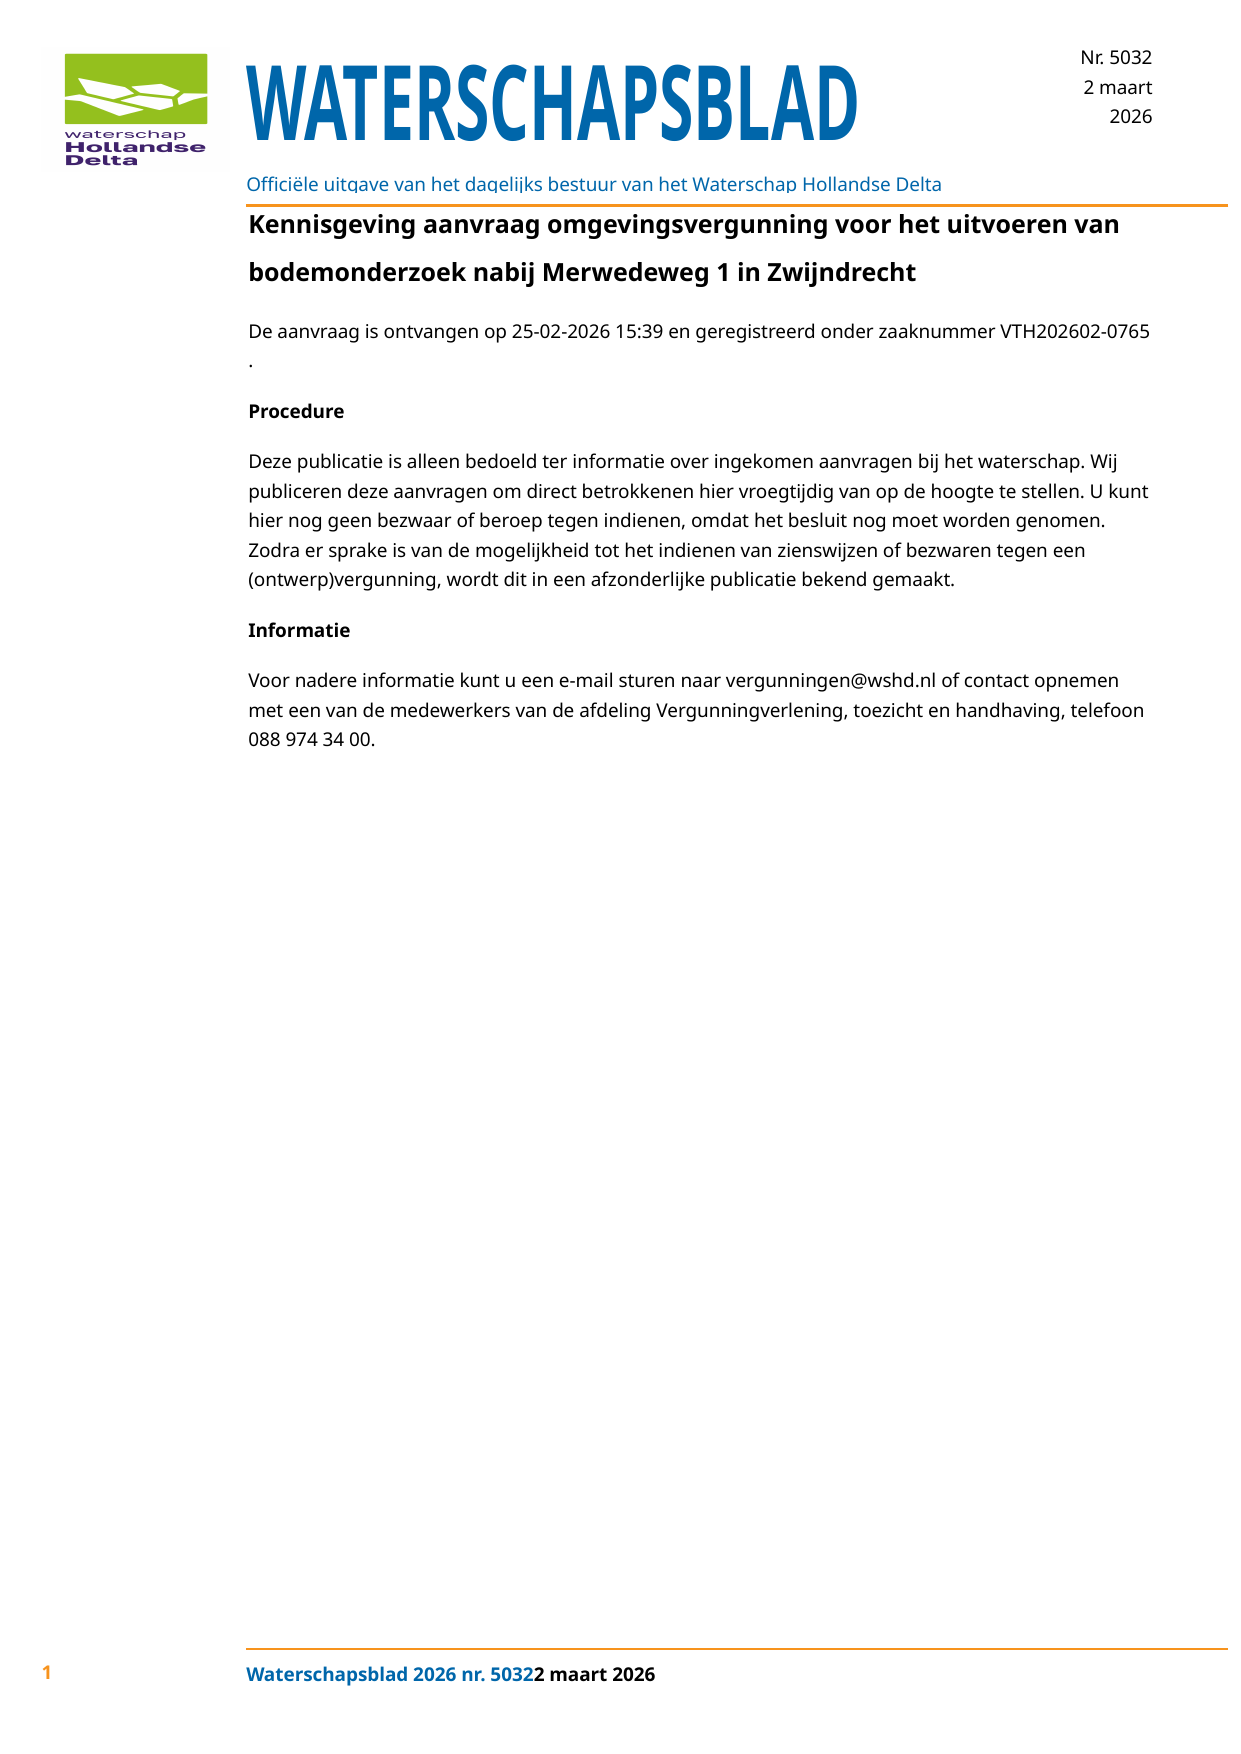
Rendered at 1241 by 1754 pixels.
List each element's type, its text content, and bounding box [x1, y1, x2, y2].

text Voor nadere informatie kunt u een e-mail sturen naar vergunningen@wshd.nl of contact opnemen met een van de medewerkers van de afdeling Vergunningverlening, toezicht en handhaving, telefoon 088 974 34 00. [248, 667, 1152, 752]
text De aanvraag is ontvangen op 25-02-2026 15:39 en geregistreerd onder zaaknummer VTH202602-0765 . [248, 318, 1152, 373]
text Procedure [248, 398, 1152, 424]
text Kennisgeving aanvraag omgevingsvergunning voor het uitvoeren van bodemonderzoek nabij Merwedeweg 1 in Zwijndrecht [248, 207, 1152, 288]
picture [41, 47, 231, 172]
text Deze publicatie is alleen bedoeld ter informatie over ingekomen aanvragen bij het waterschap. Wij publiceren deze aanvragen om direct betrokkenen hier vroegtijdig van op de hoogte te stellen. U kunt hier nog geen bezwaar of beroep tegen indienen, omdat het besluit nog moet worden genomen. Zodra er sprake is van de mogelijkheid tot het indienen van zienswijzen of bezwaren tegen een (ontwerp)vergunning, wordt dit in een afzonderlijke publicatie bekend gemaakt. [248, 448, 1152, 592]
text Informatie [248, 617, 1152, 643]
